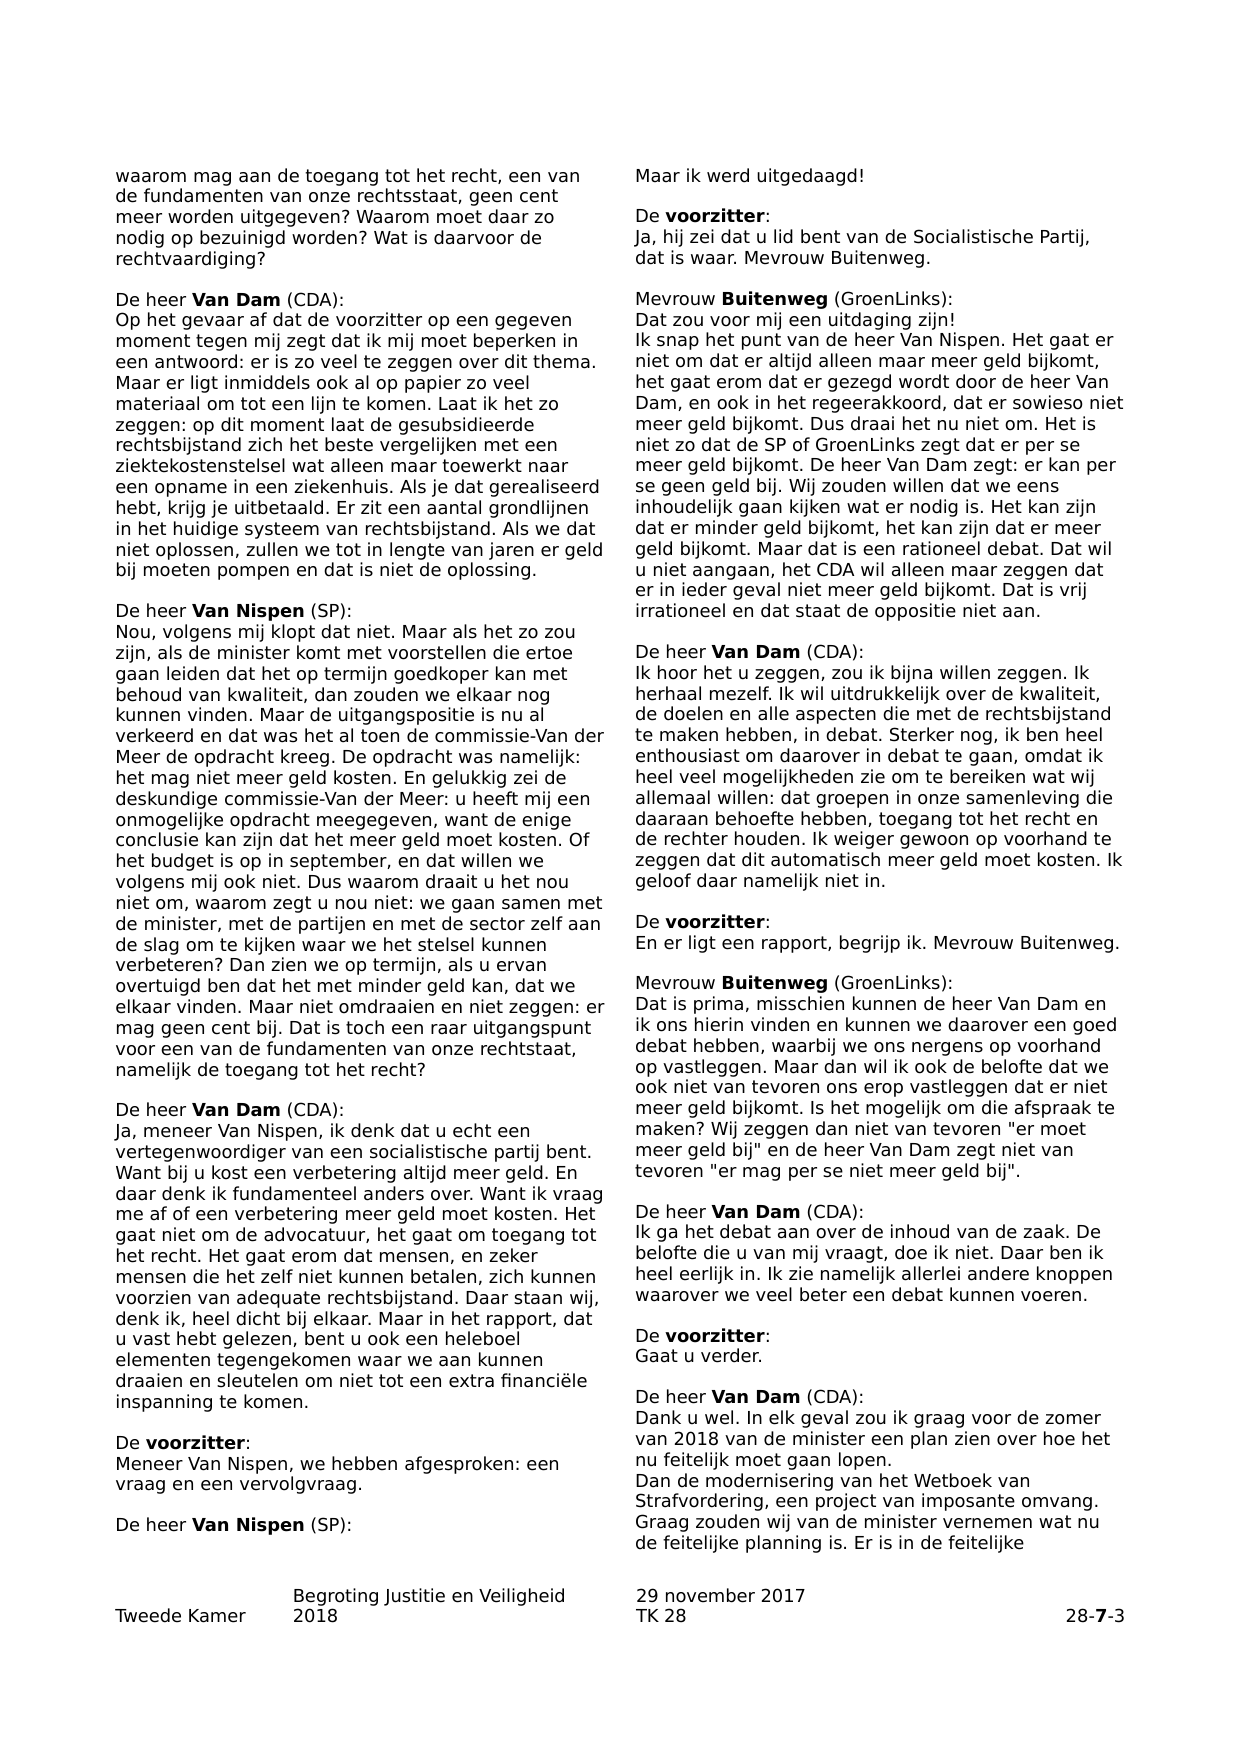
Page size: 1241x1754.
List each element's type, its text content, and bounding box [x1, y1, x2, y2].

text Dat is prima, misschien kunnen de heer Van Dam en ik ons hierin vinden en kunnen we daarover een goed debat hebben, waarbij we ons nergens op voorhand op vastleggen. Maar dan wil ik ook de belofte dat we ook niet van tevoren ons erop vastleggen dat er niet meer geld bijkomt. Is het mogelijk om die afspraak te maken? Wij zeggen dan niet van tevoren "er moet meer geld bij" en de heer Van Dam zegt niet van tevoren "er mag per se niet meer geld bij". [635, 994, 1125, 1181]
text De voorzitter: [635, 912, 1125, 932]
text Dank u wel. In elk geval zou ik graag voor de zomer van 2018 van de minister een plan zien over hoe het nu feitelijk moet gaan lopen. [635, 1408, 1125, 1470]
text De voorzitter: [115, 1432, 605, 1453]
text De heer Van Dam (CDA): [635, 1387, 1125, 1408]
text Maar ik werd uitgedaagd! [635, 165, 1125, 186]
text De heer Van Nispen (SP): [115, 1515, 605, 1536]
text Ik hoor het u zeggen, zou ik bijna willen zeggen. Ik herhaal mezelf. Ik wil uitdrukkelijk over de kwaliteit, de doelen en alle aspecten die met de rechtsbijstand te maken hebben, in debat. Sterker nog, ik ben heel enthousiast om daarover in debat te gaan, omdat ik heel veel mogelijkheden zie om te bereiken wat wij allemaal willen: dat groepen in onze samenleving die daaraan behoefte hebben, toegang tot het recht en de rechter houden. Ik weiger gewoon op voorhand te zeggen dat dit automatisch meer geld moet kosten. Ik geloof daar namelijk niet in. [635, 662, 1125, 892]
text Ik snap het punt van de heer Van Nispen. Het gaat er niet om dat er altijd alleen maar meer geld bijkomt, het gaat erom dat er gezegd wordt door de heer Van Dam, en ook in het regeerakkoord, dat er sowieso niet meer geld bijkomt. Dus draai het nu niet om. Het is niet zo dat de SP of GroenLinks zegt dat er per se meer geld bijkomt. De heer Van Dam zegt: er kan per se geen geld bij. Wij zouden willen dat we eens inhoudelijk gaan kijken wat er nodig is. Het kan zijn dat er minder geld bijkomt, het kan zijn dat er meer geld bijkomt. Maar dat is een rationeel debat. Dat wil u niet aangaan, het CDA wil alleen maar zeggen dat er in ieder geval niet meer geld bijkomt. Dat is vrij irrationeel en dat staat de oppositie niet aan. [635, 330, 1125, 622]
text De heer Van Dam (CDA): [115, 1100, 605, 1121]
text De heer Van Dam (CDA): [635, 642, 1125, 662]
text De voorzitter: [635, 1326, 1125, 1346]
text waarom mag aan de toegang tot het recht, een van de fundamenten van onze rechtsstaat, geen cent meer worden uitgegeven? Waarom moet daar zo nodig op bezuinigd worden? Wat is daarvoor de rechtvaardiging? [115, 165, 605, 269]
text Ja, hij zei dat u lid bent van de Socialistische Partij, dat is waar. Mevrouw Buitenweg. [635, 227, 1125, 268]
text Mevrouw Buitenweg (GroenLinks): [635, 973, 1125, 994]
text Op het gevaar af dat de voorzitter op een gegeven moment tegen mij zegt dat ik mij moet beperken in een antwoord: er is zo veel te zeggen over dit thema. Maar er ligt inmiddels ook al op papier zo veel materiaal om tot een lijn te komen. Laat ik het zo zeggen: op dit moment laat de gesubsidieerde rechtsbijstand zich het beste vergelijken met een ziektekostenstelsel wat alleen maar toewerkt naar een opname in een ziekenhuis. Als je dat gerealiseerd hebt, krijg je uitbetaald. Er zit een aantal grondlijnen in het huidige systeem van rechtsbijstand. Als we dat niet oplossen, zullen we tot in lengte van jaren er geld bij moeten pompen en dat is niet de oplossing. [115, 310, 605, 581]
text De heer Van Dam (CDA): [115, 289, 605, 310]
text Meneer Van Nispen, we hebben afgesproken: een vraag en een vervolgvraag. [115, 1453, 605, 1495]
text Ik ga het debat aan over de inhoud van de zaak. De belofte die u van mij vraagt, doe ik niet. Daar ben ik heel eerlijk in. Ik zie namelijk allerlei andere knoppen waarover we veel beter een debat kunnen voeren. [635, 1222, 1125, 1306]
text De voorzitter: [635, 206, 1125, 227]
text En er ligt een rapport, begrijp ik. Mevrouw Buitenweg. [635, 932, 1125, 953]
text Nou, volgens mij klopt dat niet. Maar als het zo zou zijn, als de minister komt met voorstellen die ertoe gaan leiden dat het op termijn goedkoper kan met behoud van kwaliteit, dan zouden we elkaar nog kunnen vinden. Maar de uitgangspositie is nu al verkeerd en dat was het al toen de commissie-Van der Meer de opdracht kreeg. De opdracht was namelijk: het mag niet meer geld kosten. En gelukkig zei de deskundige commissie-Van der Meer: u heeft mij een onmogelijke opdracht meegegeven, want de enige conclusie kan zijn dat het meer geld moet kosten. Of het budget is op in september, en dat willen we volgens mij ook niet. Dus waarom draait u het nou niet om, waarom zegt u nou niet: we gaan samen met de minister, met de partijen en met de sector zelf aan de slag om te kijken waar we het stelsel kunnen verbeteren? Dan zien we op termijn, als u ervan overtuigd ben dat het met minder geld kan, dat we elkaar vinden. Maar niet omdraaien en niet zeggen: er mag geen cent bij. Dat is toch een raar uitgangspunt voor een van de fundamenten van onze rechtstaat, namelijk de toegang tot het recht? [115, 622, 605, 1080]
text Ja, meneer Van Nispen, ik denk dat u echt een vertegenwoordiger van een socialistische partij bent. Want bij u kost een verbetering altijd meer geld. En daar denk ik fundamenteel anders over. Want ik vraag me af of een verbetering meer geld moet kosten. Het gaat niet om de advocatuur, het gaat om toegang tot het recht. Het gaat erom dat mensen, en zeker mensen die het zelf niet kunnen betalen, zich kunnen voorzien van adequate rechtsbijstand. Daar staan wij, denk ik, heel dicht bij elkaar. Maar in het rapport, dat u vast hebt gelezen, bent u ook een heleboel elementen tegengekomen waar we aan kunnen draaien en sleutelen om niet tot een extra financiële inspanning te komen. [115, 1121, 605, 1412]
text Dan de modernisering van het Wetboek van Strafvordering, een project van imposante omvang. Graag zouden wij van de minister vernemen wat nu de feitelijke planning is. Er is in de feitelijke [635, 1470, 1125, 1554]
text Dat zou voor mij een uitdaging zijn! [635, 309, 1125, 330]
text Mevrouw Buitenweg (GroenLinks): [635, 288, 1125, 309]
text De heer Van Dam (CDA): [635, 1201, 1125, 1222]
text Gaat u verder. [635, 1346, 1125, 1367]
text De heer Van Nispen (SP): [115, 601, 605, 622]
